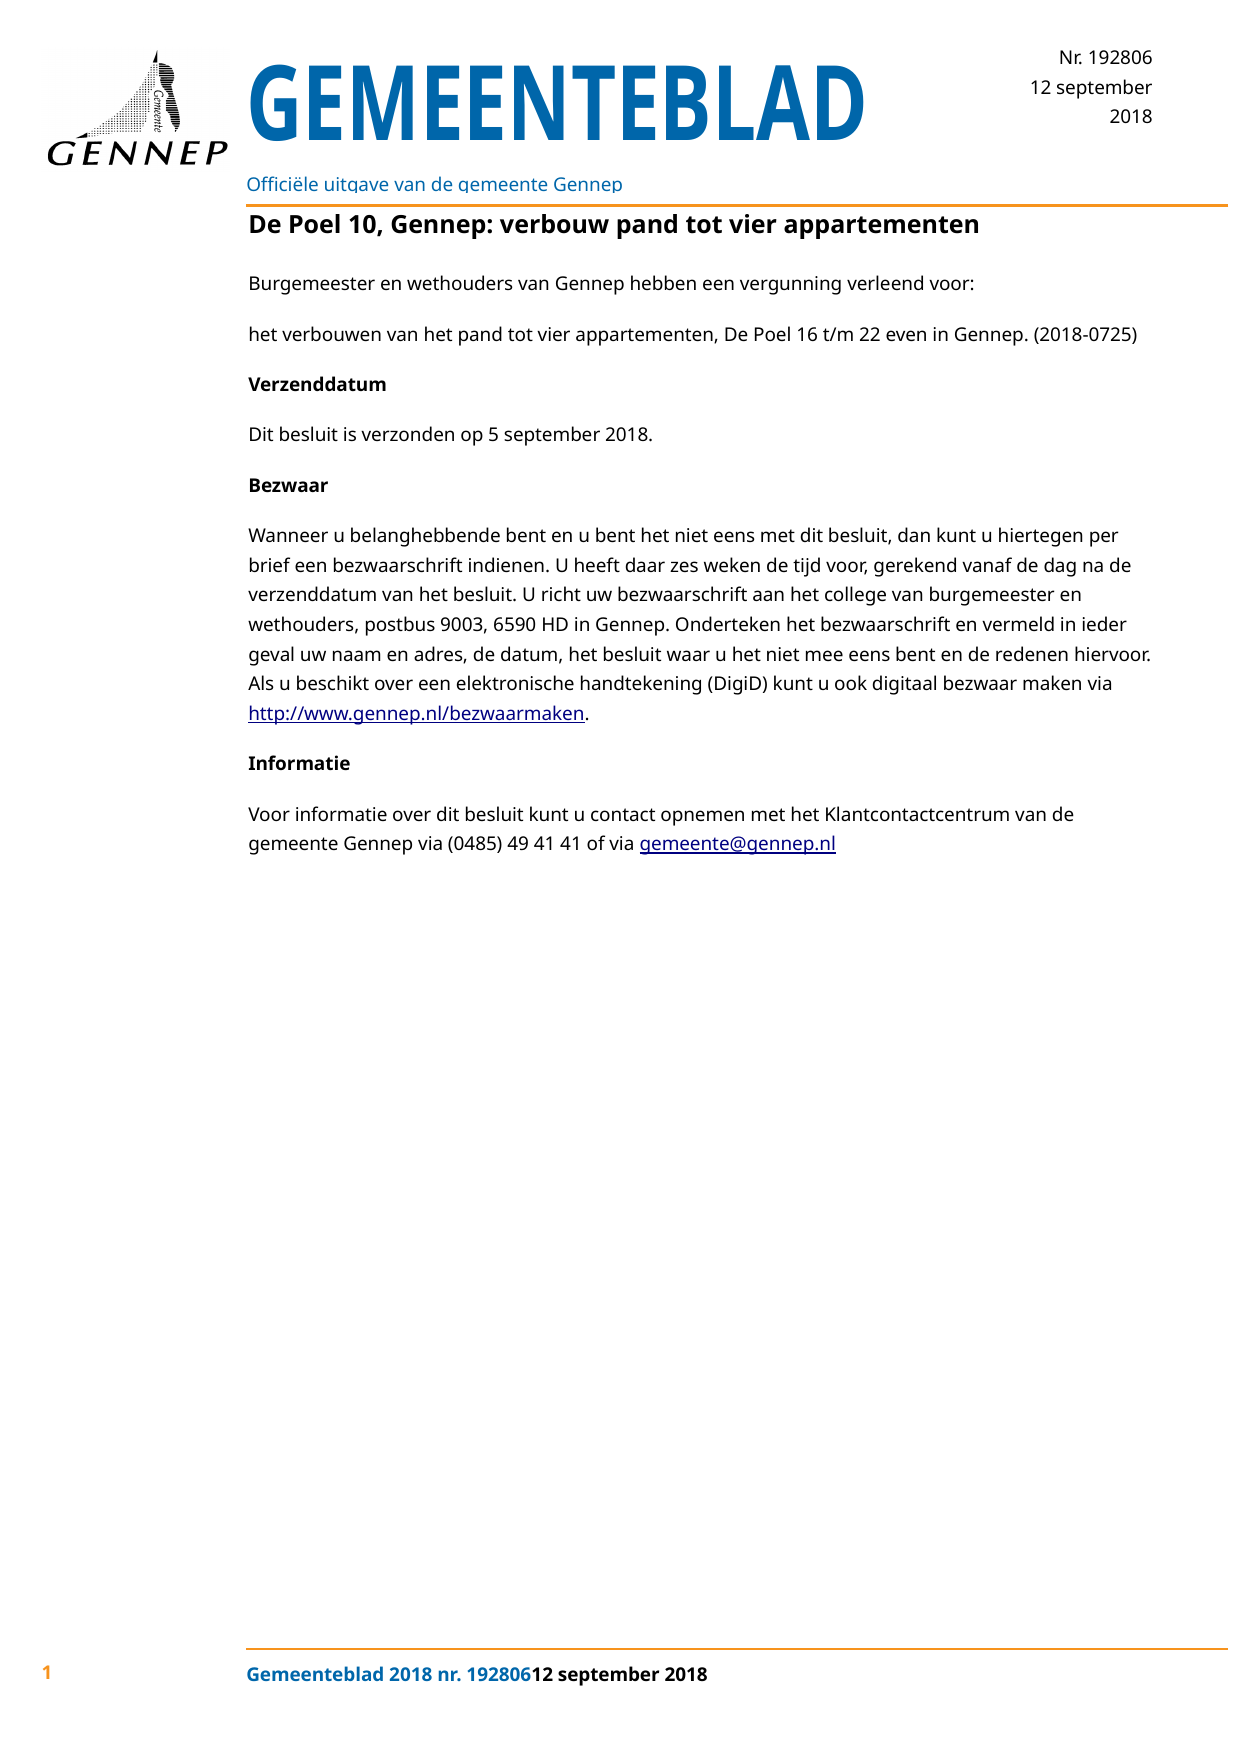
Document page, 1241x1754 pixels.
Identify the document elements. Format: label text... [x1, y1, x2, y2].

text De Poel 10, Gennep: verbouw pand tot vier appartementen [248, 207, 1152, 241]
text Bezwaar [248, 472, 1152, 498]
text Burgemeester en wethouders van Gennep hebben een vergunning verleend voor: [248, 270, 1152, 296]
text Voor informatie over dit besluit kunt u contact opnemen met het Klantcontactcentrum van de gemeente Gennep via (0485) 49 41 41 of via gemeente@gennep.nl [248, 801, 1152, 856]
text het verbouwen van het pand tot vier appartementen, De Poel 16 t/m 22 even in Gennep. (2018-0725) [248, 321, 1152, 346]
picture [41, 47, 231, 172]
text Verzenddatum [248, 371, 1152, 397]
text Dit besluit is verzonden op 5 september 2018. [248, 422, 1152, 447]
text Informatie [248, 750, 1152, 776]
text Wanneer u belanghebbende bent en u bent het niet eens met dit besluit, dan kunt u hiertegen per brief een bezwaarschrift indienen. U heeft daar zes weken de tijd voor, gerekend vanaf de dag na de verzenddatum van het besluit. U richt uw bezwaarschrift aan het college van burgemeester en wethouders, postbus 9003, 6590 HD in Gennep. Onderteken het bezwaarschrift en vermeld in ieder geval uw naam en adres, de datum, het besluit waar u het niet mee eens bent en de redenen hiervoor. Als u beschikt over een elektronische handtekening (DigiD) kunt u ook digitaal bezwaar maken via http://www.gennep.nl/bezwaarmaken. [248, 522, 1152, 726]
